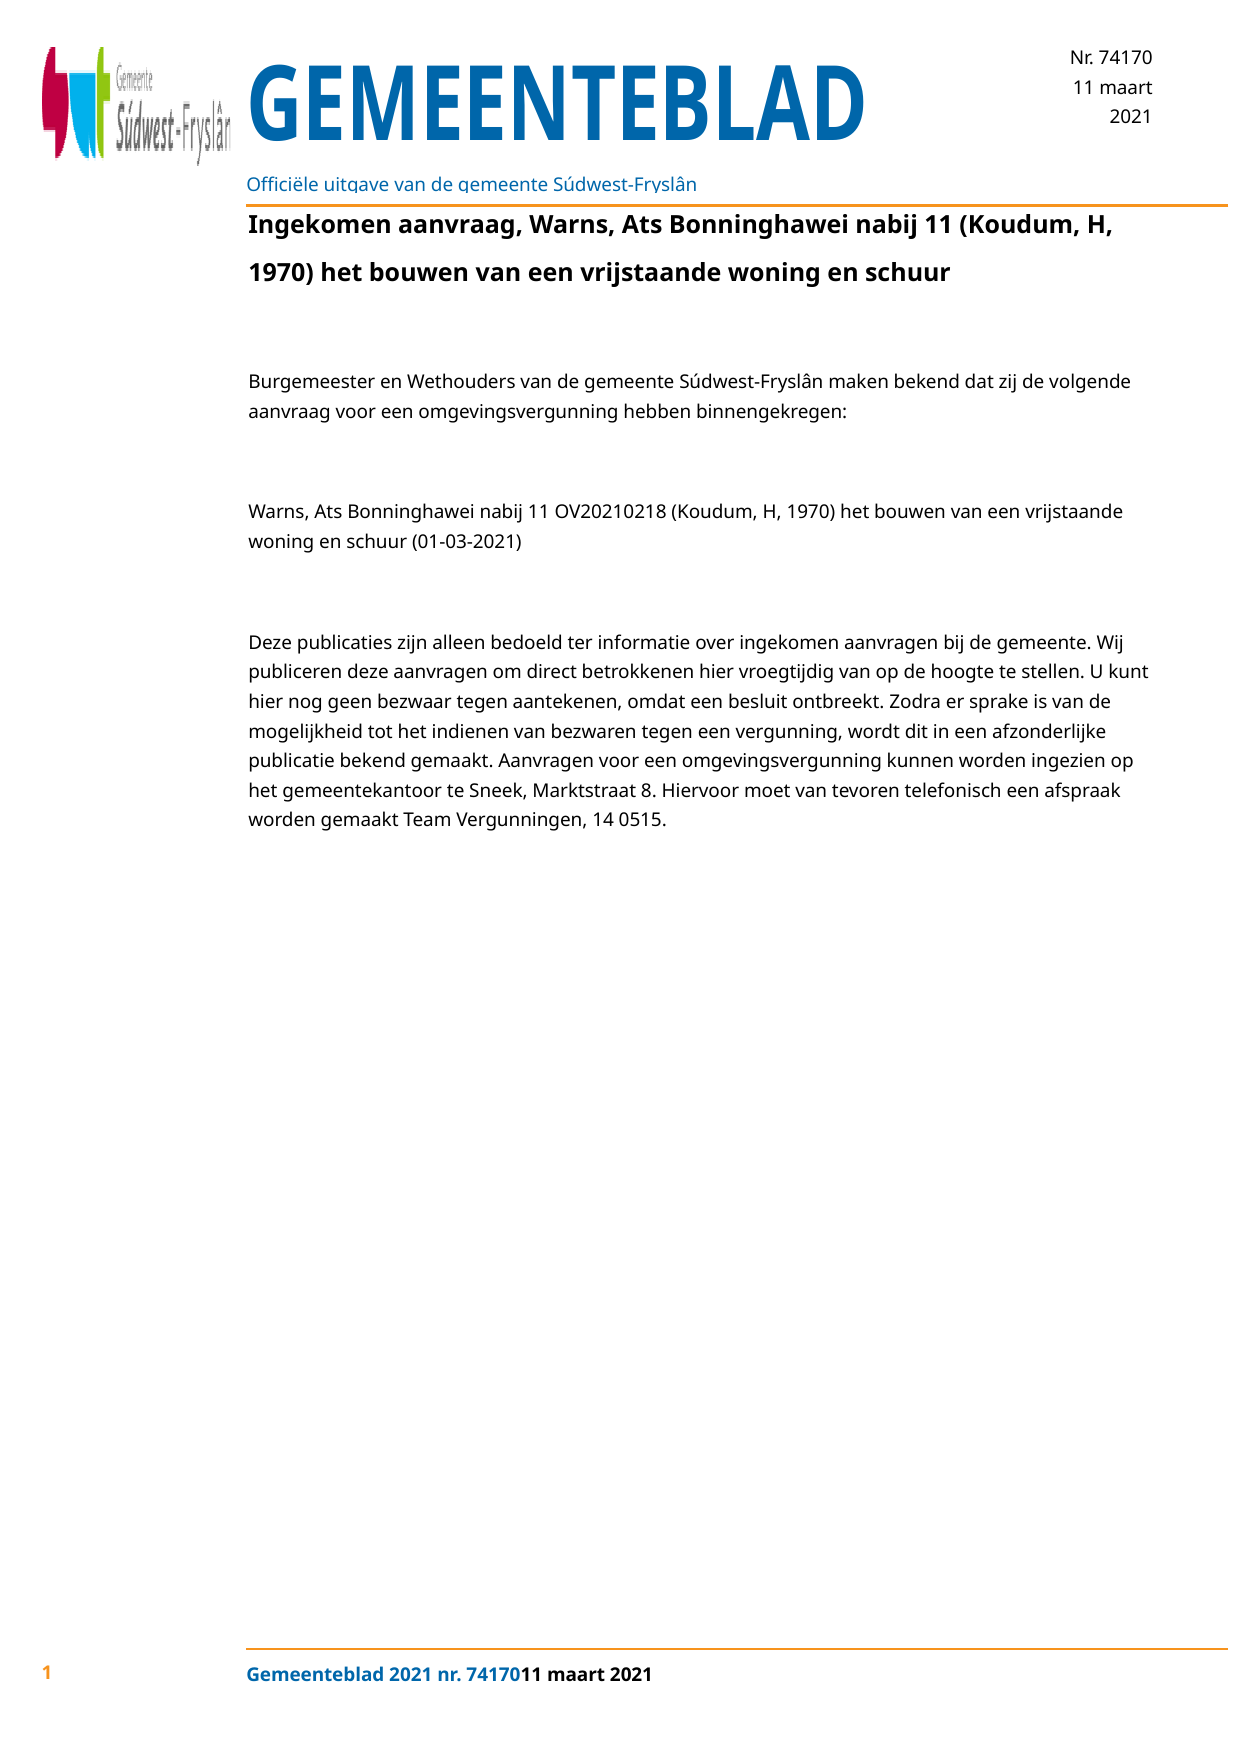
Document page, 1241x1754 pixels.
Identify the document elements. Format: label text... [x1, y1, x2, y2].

text Deze publicaties zijn alleen bedoeld ter informatie over ingekomen aanvragen bij de gemeente. Wij publiceren deze aanvragen om direct betrokkenen hier vroegtijdig van op de hoogte te stellen. U kunt hier nog geen bezwaar tegen aantekenen, omdat een besluit ontbreekt. Zodra er sprake is van de mogelijkheid tot het indienen van bezwaren tegen een vergunning, wordt dit in een afzonderlijke publicatie bekend gemaakt. Aanvragen voor een omgevingsvergunning kunnen worden ingezien op het gemeentekantoor te Sneek, Marktstraat 8. Hiervoor moet van tevoren telefonisch een afspraak worden gemaakt Team Vergunningen, 14 0515. [248, 629, 1152, 832]
text Warns, Ats Bonninghawei nabij 11 OV20210218 (Koudum, H, 1970) het bouwen van een vrijstaande woning en schuur (01-03-2021) [248, 499, 1152, 554]
text Ingekomen aanvraag, Warns, Ats Bonninghawei nabij 11 (Koudum, H, 1970) het bouwen van een vrijstaande woning en schuur [248, 207, 1152, 288]
picture [41, 47, 231, 172]
text Burgemeester en Wethouders van de gemeente Súdwest-Fryslân maken bekend dat zij de volgende aanvraag voor een omgevingsvergunning hebben binnengekregen: [248, 368, 1152, 424]
